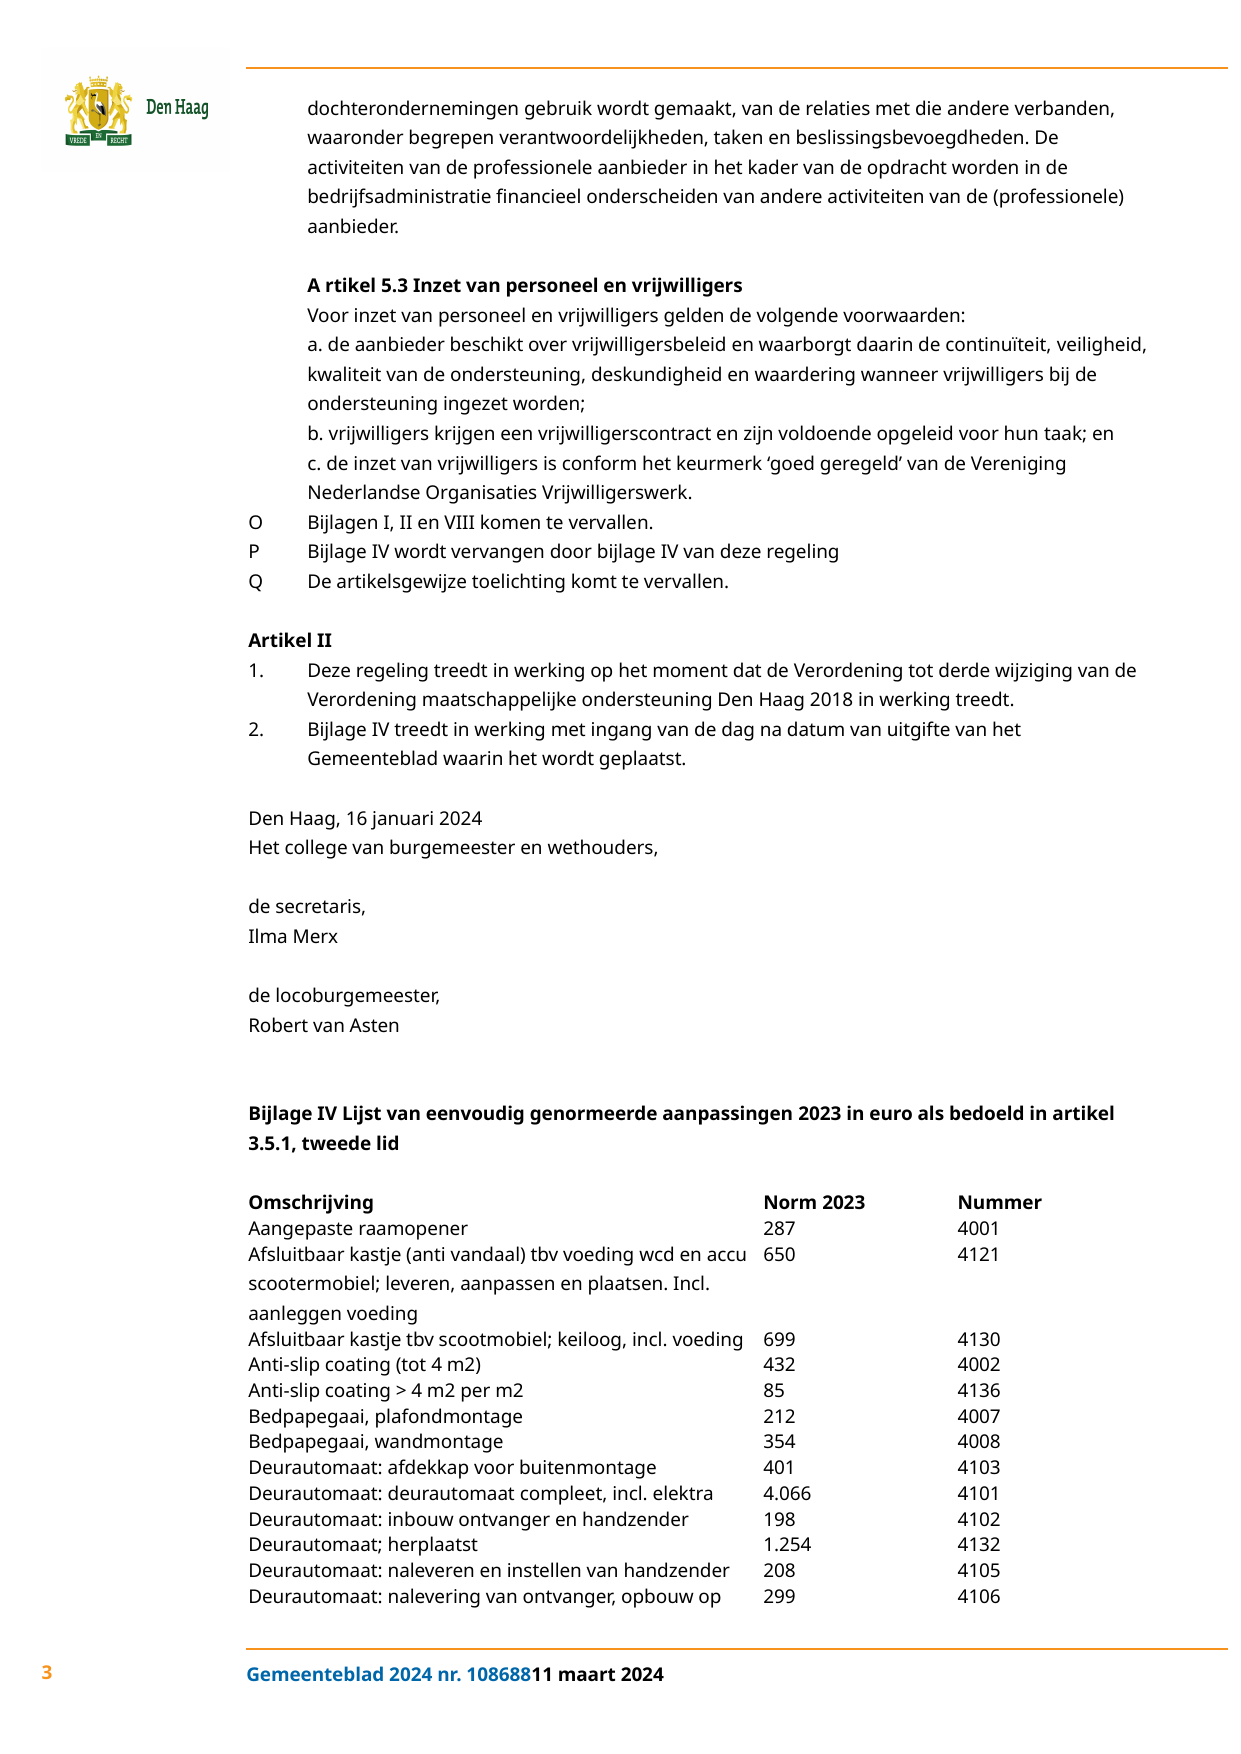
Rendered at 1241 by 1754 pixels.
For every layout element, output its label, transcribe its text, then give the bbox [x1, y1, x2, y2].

table_cell Deurautomaat: nalevering van ontvanger, opbouw op [248, 1583, 763, 1609]
list A rtikel 5.3 Inzet van personeel en vrijwilligers [248, 272, 1152, 298]
table_cell Anti-slip coating (tot 4 m2) [248, 1352, 763, 1377]
table_cell 354 [763, 1429, 957, 1454]
list De artikelsgewijze toelichting komt te vervallen. [248, 568, 1152, 594]
table_cell Anti-slip coating > 4 m2 per m2 [248, 1377, 763, 1403]
table_header Omschrijving [248, 1190, 763, 1215]
table_cell 4103 [958, 1455, 1152, 1480]
table_cell 4105 [958, 1558, 1152, 1583]
table_cell 4106 [958, 1583, 1152, 1609]
text Bijlage IV Lijst van eenvoudig genormeerde aanpassingen 2023 in euro als bedoeld in artikel 3.5.1, tweede lid [248, 1101, 1152, 1156]
table_cell 4101 [958, 1480, 1152, 1506]
table_cell 85 [763, 1377, 957, 1403]
table_cell 1.254 [763, 1532, 957, 1557]
table_header Norm 2023 [763, 1190, 957, 1215]
table_cell 4121 [958, 1241, 1152, 1326]
table_cell Aangepaste raamopener [248, 1215, 763, 1241]
table_cell 4007 [958, 1403, 1152, 1429]
table_cell 4002 [958, 1352, 1152, 1377]
table_cell Afsluitbaar kastje (anti vandaal) tbv voeding wcd en accu scootermobiel; leveren, aanpassen en plaatsen. Incl. aanleggen voeding [248, 1241, 763, 1326]
table_cell 4136 [958, 1377, 1152, 1403]
table_cell 198 [763, 1506, 957, 1532]
table_cell 4.066 [763, 1480, 957, 1506]
table_cell 4001 [958, 1215, 1152, 1241]
table_cell 4102 [958, 1506, 1152, 1532]
table_cell Deurautomaat: inbouw ontvanger en handzender [248, 1506, 763, 1532]
text Robert van Asten [248, 1012, 1152, 1038]
table_cell 287 [763, 1215, 957, 1241]
list Bijlagen I, II en VIII komen te vervallen. [248, 509, 1152, 535]
table_cell Deurautomaat: afdekkap voor buitenmontage [248, 1455, 763, 1480]
table_cell Afsluitbaar kastje tbv scootmobiel; keiloog, incl. voeding [248, 1326, 763, 1352]
table_cell Bedpapegaai, wandmontage [248, 1429, 763, 1454]
table_cell 299 [763, 1583, 957, 1609]
table_cell Deurautomaat: naleveren en instellen van handzender [248, 1558, 763, 1583]
table_cell 401 [763, 1455, 957, 1480]
table_cell 212 [763, 1403, 957, 1429]
list dochterondernemingen gebruik wordt gemaakt, van de relaties met die andere verbanden, waaronder begrepen verantwoordelijkheden, taken en beslissingsbevoegdheden. De activiteiten van de professionele aanbieder in het kader van de opdracht worden in de bedrijfsadministratie financieel onderscheiden van andere activiteiten van de (professionele) aanbieder. [248, 95, 1152, 239]
table_cell Deurautomaat: deurautomaat compleet, incl. elektra [248, 1480, 763, 1506]
table_header Nummer [958, 1190, 1152, 1215]
list Deze regeling treedt in werking op het moment dat de Verordening tot derde wijziging van de Verordening maatschappelijke ondersteuning Den Haag 2018 in werking treedt. [248, 657, 1152, 712]
list c. de inzet van vrijwilligers is conform het keurmerk ‘goed geregeld’ van de Vereniging Nederlandse Organisaties Vrijwilligerswerk. [248, 450, 1152, 505]
table_cell 432 [763, 1352, 957, 1377]
table_cell 4130 [958, 1326, 1152, 1352]
list b. vrijwilligers krijgen een vrijwilligerscontract en zijn voldoende opgeleid voor hun taak; en [248, 420, 1152, 446]
list a. de aanbieder beschikt over vrijwilligersbeleid en waarborgt daarin de continuïteit, veiligheid, kwaliteit van de ondersteuning, deskundigheid en waardering wanneer vrijwilligers bij de ondersteuning ingezet worden; [248, 331, 1152, 416]
text Den Haag, 16 januari 2024 [248, 805, 1152, 831]
text Ilma Merx [248, 923, 1152, 949]
list Bijlage IV treedt in werking met ingang van de dag na datum van uitgifte van het Gemeenteblad waarin het wordt geplaatst. [248, 716, 1152, 771]
table_cell 650 [763, 1241, 957, 1326]
table_cell 699 [763, 1326, 957, 1352]
text Het college van burgemeester en wethouders, [248, 834, 1152, 860]
table_cell 4008 [958, 1429, 1152, 1454]
table_cell 4132 [958, 1532, 1152, 1557]
table_cell 208 [763, 1558, 957, 1583]
list Bijlage IV wordt vervangen door bijlage IV van deze regeling [248, 538, 1152, 564]
table_cell Bedpapegaai, plafondmontage [248, 1403, 763, 1429]
list Voor inzet van personeel en vrijwilligers gelden de volgende voorwaarden: [248, 302, 1152, 328]
table_cell Deurautomaat; herplaatst [248, 1532, 763, 1557]
text Artikel II [248, 627, 1152, 653]
text de secretaris, [248, 893, 1152, 919]
picture [41, 47, 231, 172]
text de locoburgemeester, [248, 982, 1152, 1008]
